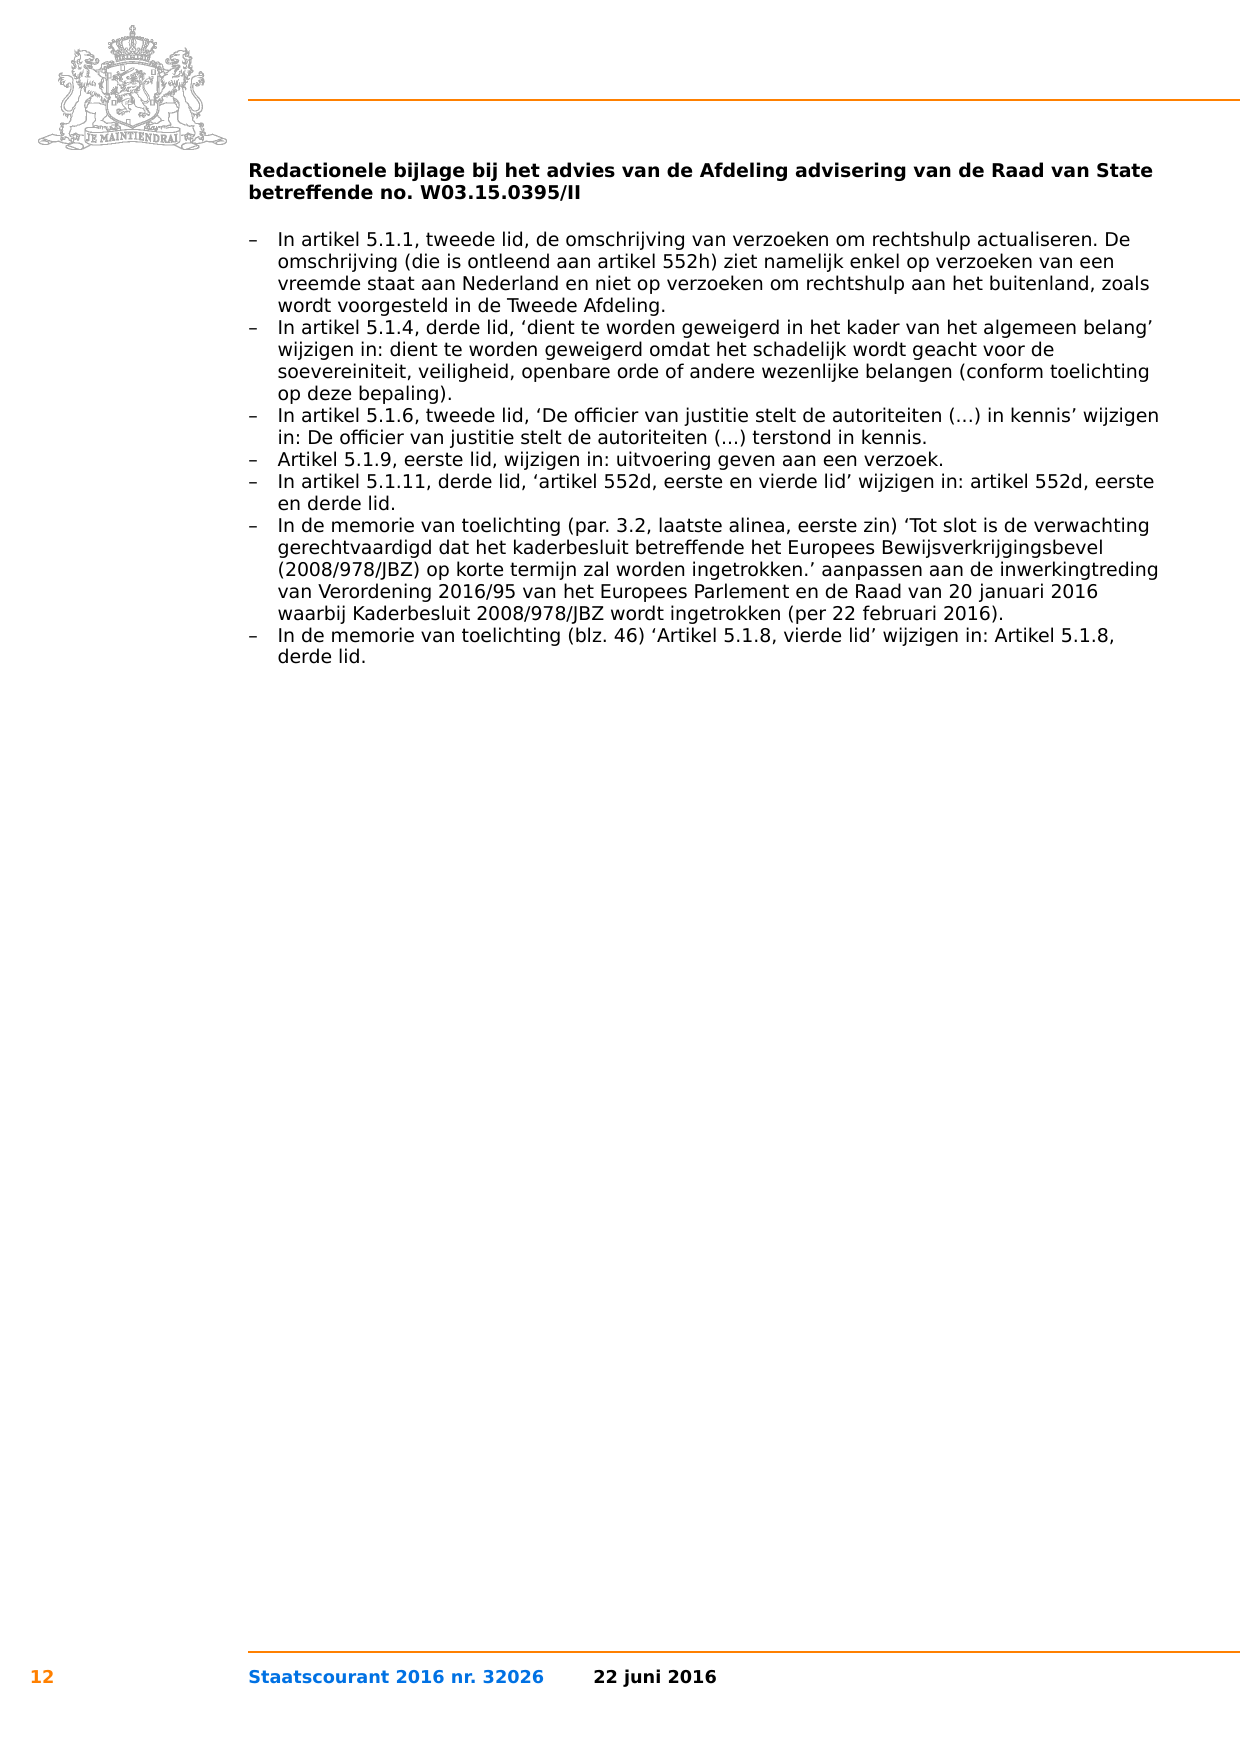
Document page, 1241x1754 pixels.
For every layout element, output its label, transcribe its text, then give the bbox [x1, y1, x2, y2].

text – In de memorie van toelichting (blz. 46) ‘Artikel 5.1.8, vierde lid’ wijzigen in: Artikel 5.1.8, derde lid. [248, 624, 1163, 668]
text – In artikel 5.1.4, derde lid, ‘dient te worden geweigerd in het kader van het algemeen belang’ wijzigen in: dient te worden geweigerd omdat het schadelijk wordt geacht voor de soevereiniteit, veiligheid, openbare orde of andere wezenlijke belangen (conform toelichting op deze bepaling). [248, 317, 1163, 405]
picture [38, 25, 227, 150]
text – In artikel 5.1.1, tweede lid, de omschrijving van verzoeken om rechtshulp actualiseren. De omschrijving (die is ontleend aan artikel 552h) ziet namelijk enkel op verzoeken van een vreemde staat aan Nederland en niet op verzoeken om rechtshulp aan het buitenland, zoals wordt voorgesteld in de Tweede Afdeling. [248, 229, 1163, 317]
text – In de memorie van toelichting (par. 3.2, laatste alinea, eerste zin) ‘Tot slot is de verwachting gerechtvaardigd dat het kaderbesluit betreffende het Europees Bewijsverkrijgingsbevel (2008/978/JBZ) op korte termijn zal worden ingetrokken.’ aanpassen aan de inwerkingtreding van Verordening 2016/95 van het Europees Parlement en de Raad van 20 januari 2016 waarbij Kaderbesluit 2008/978/JBZ wordt ingetrokken (per 22 februari 2016). [248, 514, 1163, 624]
text – In artikel 5.1.6, tweede lid, ‘De officier van justitie stelt de autoriteiten (...) in kennis’ wijzigen in: De officier van justitie stelt de autoriteiten (...) terstond in kennis. [248, 405, 1163, 449]
text – In artikel 5.1.11, derde lid, ‘artikel 552d, eerste en vierde lid’ wijzigen in: artikel 552d, eerste en derde lid. [248, 471, 1163, 514]
text – Artikel 5.1.9, eerste lid, wijzigen in: uitvoering geven aan een verzoek. [248, 449, 1163, 471]
subtitle Redactionele bijlage bij het advies van de Afdeling advisering van de Raad van State betreffende no. W03.15.0395/II [248, 160, 1163, 204]
